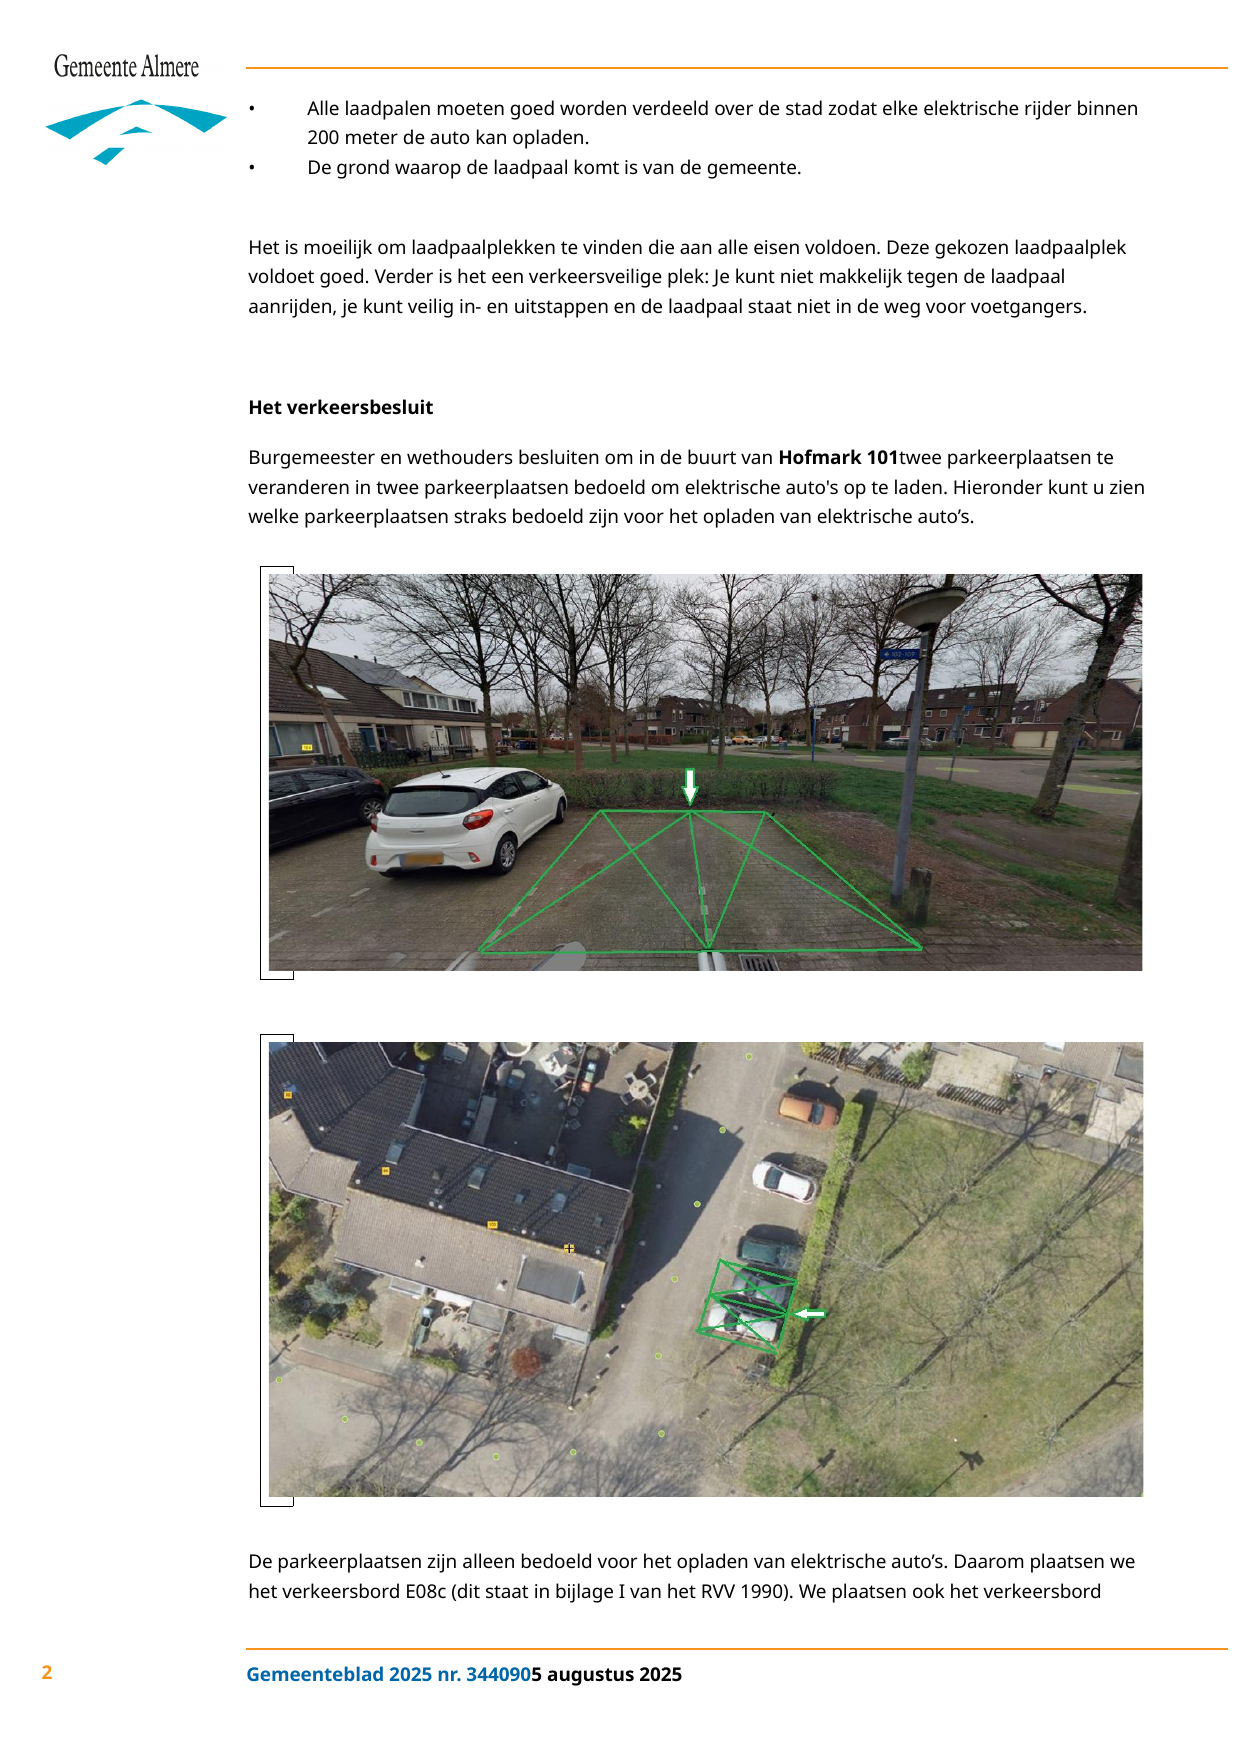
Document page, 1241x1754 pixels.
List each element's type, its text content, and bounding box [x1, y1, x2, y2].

picture [268, 1042, 1144, 1497]
text Burgemeester en wethouders besluiten om in de buurt van Hofmark 101twee parkeerplaatsen te veranderen in twee parkeerplaatsen bedoeld om elektrische auto's op te laden. Hieronder kunt u zien welke parkeerplaatsen straks bedoeld zijn voor het opladen van elektrische auto’s. [248, 444, 1152, 529]
text Het is moeilijk om laadpaalplekken te vinden die aan alle eisen voldoen. Deze gekozen laadpaalplek voldoet goed. Verder is het een verkeersveilige plek: Je kunt niet makkelijk tegen de laadpaal aanrijden, je kunt veilig in- en uitstappen en de laadpaal staat niet in de weg voor voetgangers. [248, 234, 1152, 319]
list De grond waarop de laadpaal komt is van de gemeente. [248, 154, 1152, 180]
picture [41, 47, 231, 172]
text De parkeerplaatsen zijn alleen bedoeld voor het opladen van elektrische auto’s. Daarom plaatsen we het verkeersbord E08c (dit staat in bijlage I van het RVV 1990). We plaatsen ook het verkeersbord [248, 1548, 1152, 1603]
picture [268, 574, 1143, 971]
list Alle laadpalen moeten goed worden verdeeld over de stad zodat elke elektrische rijder binnen 200 meter de auto kan opladen. [248, 95, 1152, 150]
text Het verkeersbesluit [248, 394, 1152, 420]
